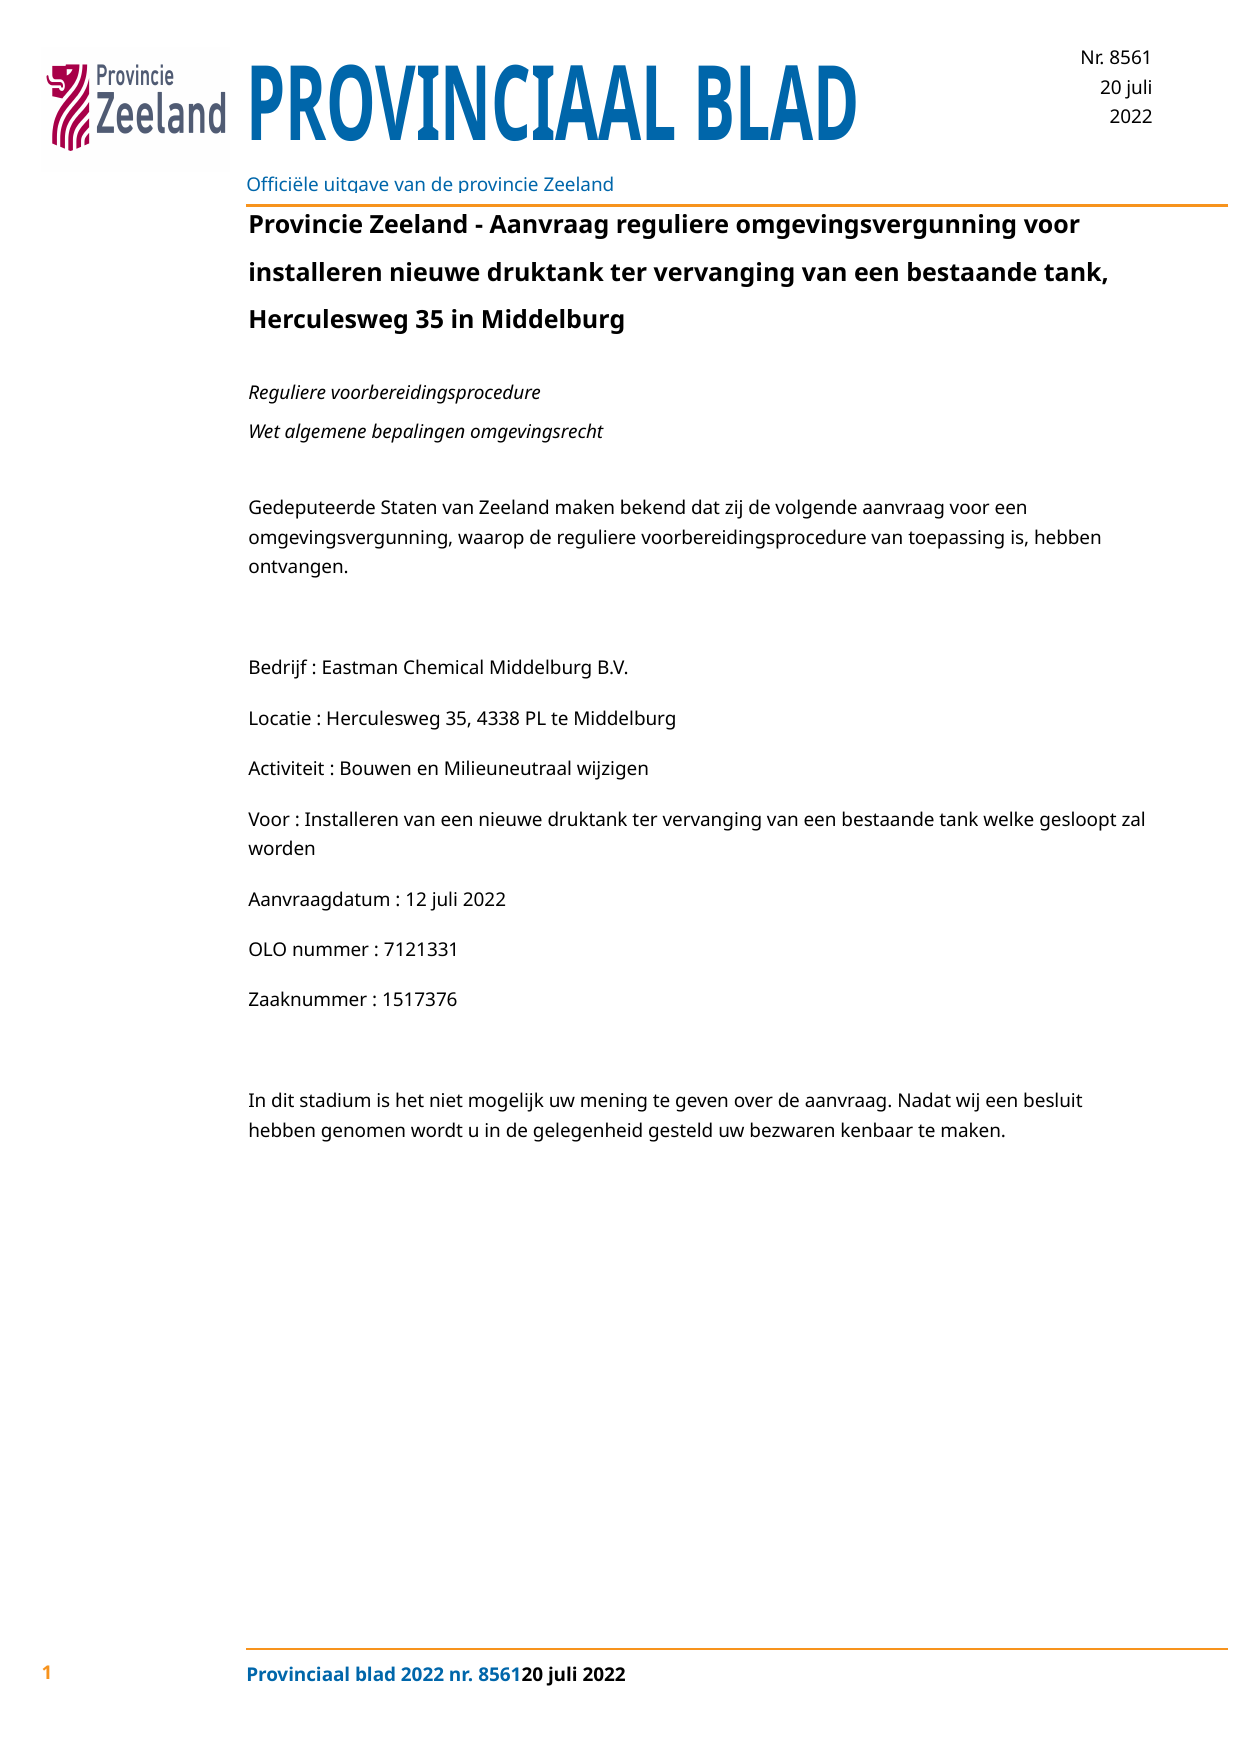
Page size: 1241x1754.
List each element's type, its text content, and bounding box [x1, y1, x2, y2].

text Voor : Installeren van een nieuwe druktank ter vervanging van een bestaande tank welke gesloopt zal worden [248, 806, 1152, 861]
text Zaaknummer : 1517376 [248, 987, 1152, 1012]
text In dit stadium is het niet mogelijk uw mening te geven over de aanvraag. Nadat wij een besluit hebben genomen wordt u in de gelegenheid gesteld uw bezwaren kenbaar te maken. [248, 1087, 1152, 1143]
text Locatie : Herculesweg 35, 4338 PL te Middelburg [248, 705, 1152, 731]
text Activiteit : Bouwen en Milieuneutraal wijzigen [248, 755, 1152, 781]
picture [41, 47, 231, 172]
text Provincie Zeeland - Aanvraag reguliere omgevingsvergunning voor installeren nieuwe druktank ter vervanging van een bestaande tank, Herculesweg 35 in Middelburg [248, 207, 1152, 336]
text OLO nummer : 7121331 [248, 936, 1152, 962]
text Gedeputeerde Staten van Zeeland maken bekend dat zij de volgende aanvraag voor een omgevingsvergunning, waarop de reguliere voorbereidingsprocedure van toepassing is, hebben ontvangen. [248, 494, 1152, 579]
text Aanvraagdatum : 12 juli 2022 [248, 886, 1152, 911]
text Wet algemene bepalingen omgevingsrecht [248, 418, 1152, 444]
text Bedrijf : Eastman Chemical Middelburg B.V. [248, 654, 1152, 680]
text Reguliere voorbereidingsprocedure [248, 379, 1152, 405]
